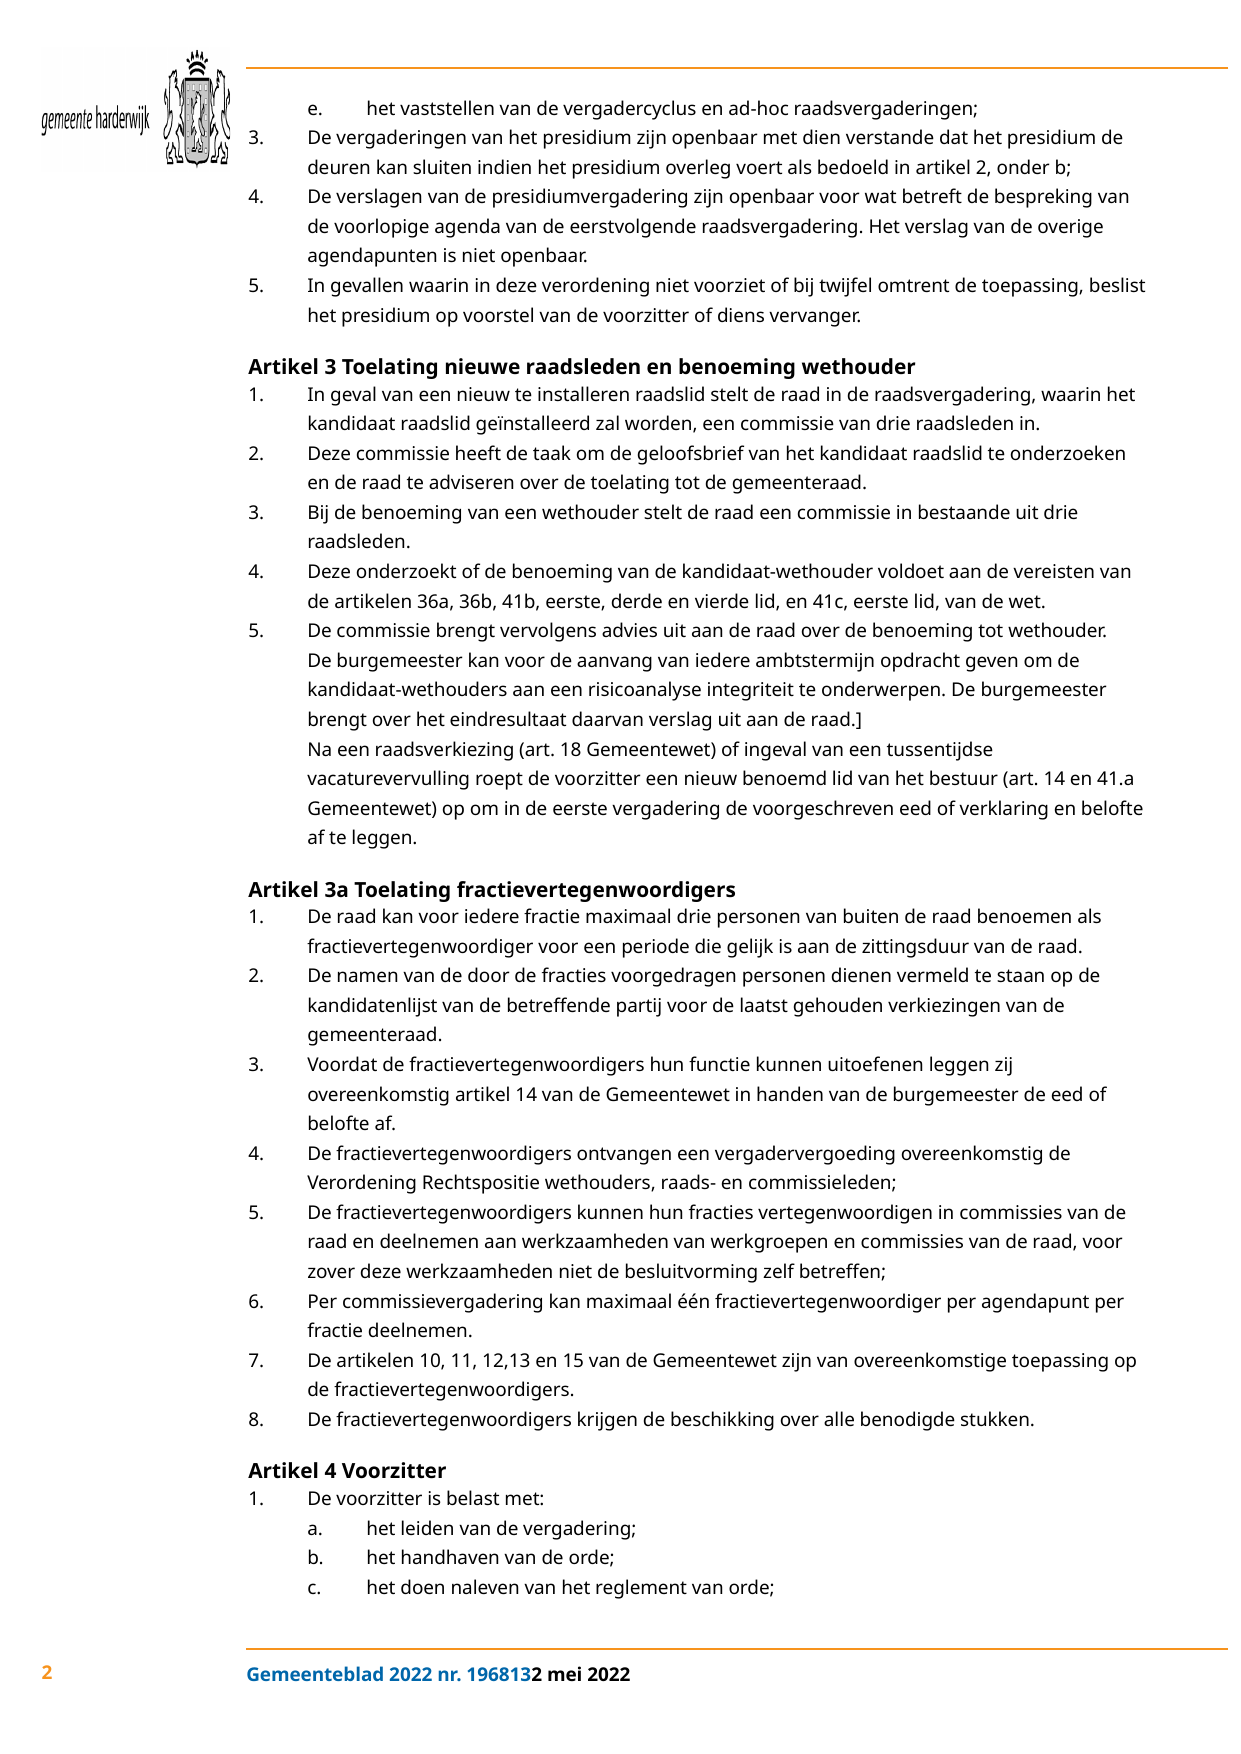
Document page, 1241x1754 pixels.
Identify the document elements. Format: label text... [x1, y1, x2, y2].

list De verslagen van de presidiumvergadering zijn openbaar voor wat betreft de bespreking van de voorlopige agenda van de eerstvolgende raadsvergadering. Het verslag van de overige agendapunten is niet openbaar. [248, 183, 1152, 268]
list In gevallen waarin in deze verordening niet voorziet of bij twijfel omtrent de toepassing, beslist het presidium op voorstel van de voorzitter of diens vervanger. [248, 272, 1152, 328]
list het vaststellen van de vergadercyclus en ad-hoc raadsvergaderingen; [307, 95, 1152, 121]
list De commissie brengt vervolgens advies uit aan de raad over de benoeming tot wethouder. [248, 617, 1152, 643]
text Artikel 3 Toelating nieuwe raadsleden en benoeming wethouder [248, 352, 1152, 381]
list De namen van de door de fracties voorgedragen personen dienen vermeld te staan op de kandidatenlijst van de betreffende partij voor de laatst gehouden verkiezingen van de gemeenteraad. [248, 962, 1152, 1047]
list In geval van een nieuw te installeren raadslid stelt de raad in de raadsvergadering, waarin het kandidaat raadslid geïnstalleerd zal worden, een commissie van drie raadsleden in. [248, 381, 1152, 436]
list Deze commissie heeft de taak om de geloofsbrief van het kandidaat raadslid te onderzoeken en de raad te adviseren over de toelating tot de gemeenteraad. [248, 440, 1152, 495]
list De voorzitter is belast met: [248, 1485, 1152, 1511]
list De artikelen 10, 11, 12,13 en 15 van de Gemeentewet zijn van overeenkomstige toepassing op de fractievertegenwoordigers. [248, 1347, 1152, 1402]
text Artikel 4 Voorzitter [248, 1457, 1152, 1485]
list De fractievertegenwoordigers krijgen de beschikking over alle benodigde stukken. [248, 1406, 1152, 1432]
list het doen naleven van het reglement van orde; [307, 1574, 1152, 1599]
list Per commissievergadering kan maximaal één fractievertegenwoordiger per agendapunt per fractie deelnemen. [248, 1288, 1152, 1343]
list De fractievertegenwoordigers ontvangen een vergadervergoeding overeenkomstig de Verordening Rechtspositie wethouders, raads- en commissieleden; [248, 1140, 1152, 1195]
list het handhaven van de orde; [307, 1544, 1152, 1570]
list Bij de benoeming van een wethouder stelt de raad een commissie in bestaande uit drie raadsleden. [248, 499, 1152, 554]
list Deze onderzoekt of de benoeming van de kandidaat-wethouder voldoet aan de vereisten van de artikelen 36a, 36b, 41b, eerste, derde en vierde lid, en 41c, eerste lid, van de wet. [248, 558, 1152, 613]
list Na een raadsverkiezing (art. 18 Gemeentewet) of ingeval van een tussentijdse vacaturevervulling roept de voorzitter een nieuw benoemd lid van het bestuur (art. 14 en 41.a Gemeentewet) op om in de eerste vergadering de voorgeschreven eed of verklaring en belofte af te leggen. [248, 736, 1152, 850]
list het leiden van de vergadering; [307, 1515, 1152, 1540]
list De fractievertegenwoordigers kunnen hun fracties vertegenwoordigen in commissies van de raad en deelnemen aan werkzaamheden van werkgroepen en commissies van de raad, voor zover deze werkzaamheden niet de besluitvorming zelf betreffen; [248, 1199, 1152, 1284]
list Voordat de fractievertegenwoordigers hun functie kunnen uitoefenen leggen zij overeenkomstig artikel 14 van de Gemeentewet in handen van de burgemeester de eed of belofte af. [248, 1051, 1152, 1136]
list De burgemeester kan voor de aanvang van iedere ambtstermijn opdracht geven om de kandidaat-wethouders aan een risicoanalyse integriteit te onderwerpen. De burgemeester brengt over het eindresultaat daarvan verslag uit aan de raad.] [248, 647, 1152, 732]
text Artikel 3a Toelating fractievertegenwoordigers [248, 875, 1152, 903]
list De raad kan voor iedere fractie maximaal drie personen van buiten de raad benoemen als fractievertegenwoordiger voor een periode die gelijk is aan de zittingsduur van de raad. [248, 903, 1152, 959]
picture [41, 47, 231, 172]
list De vergaderingen van het presidium zijn openbaar met dien verstande dat het presidium de deuren kan sluiten indien het presidium overleg voert als bedoeld in artikel 2, onder b; [248, 124, 1152, 180]
